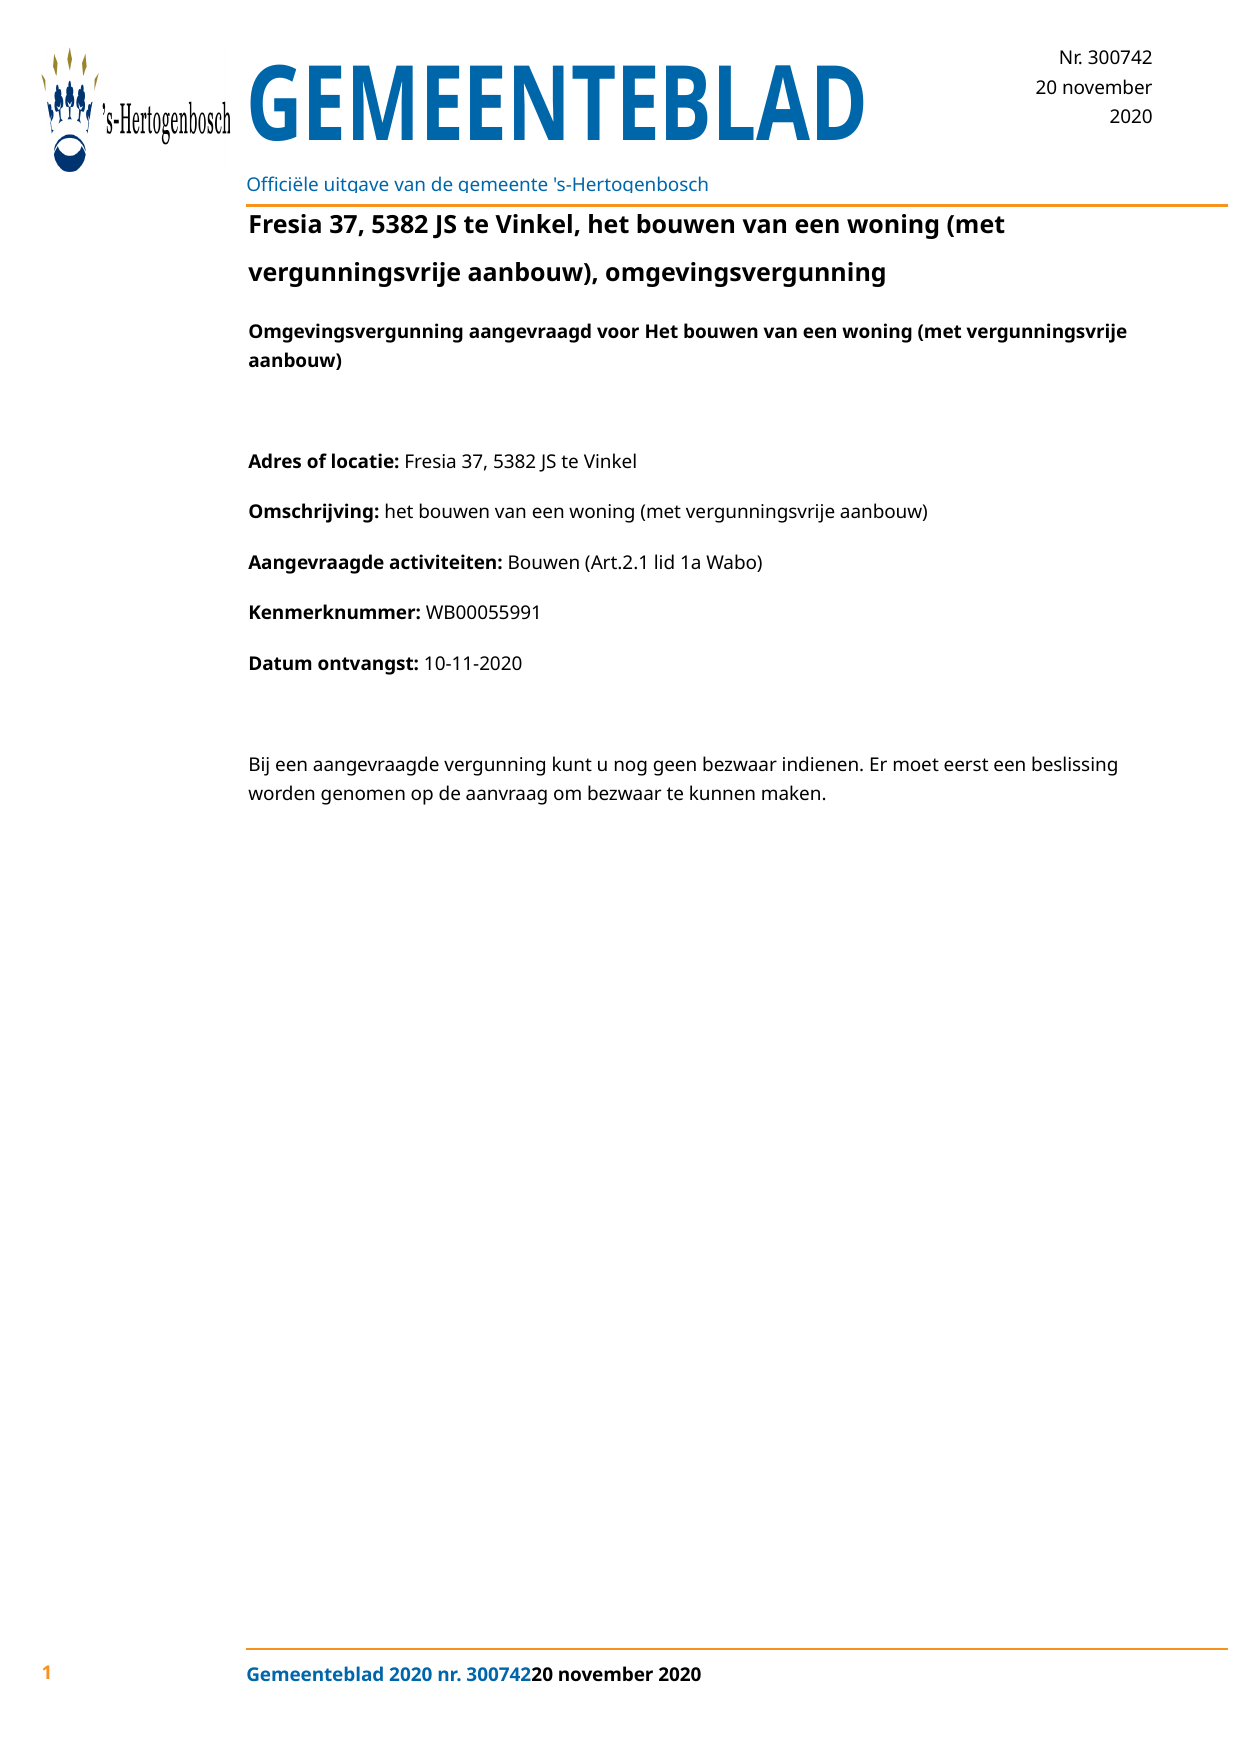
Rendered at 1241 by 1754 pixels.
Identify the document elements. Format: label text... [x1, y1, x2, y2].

text Datum ontvangst: 10-11-2020 [248, 650, 1152, 676]
text Adres of locatie: Fresia 37, 5382 JS te Vinkel [248, 448, 1152, 474]
text Kenmerknummer: WB00055991 [248, 599, 1152, 625]
picture [41, 47, 231, 172]
text Omschrijving: het bouwen van een woning (met vergunningsvrije aanbouw) [248, 499, 1152, 524]
text Omgevingsvergunning aangevraagd voor Het bouwen van een woning (met vergunningsvrije aanbouw) [248, 318, 1152, 373]
text Bij een aangevraagde vergunning kunt u nog geen bezwaar indienen. Er moet eerst een beslissing worden genomen op de aanvraag om bezwaar te kunnen maken. [248, 751, 1152, 806]
text Fresia 37, 5382 JS te Vinkel, het bouwen van een woning (met vergunningsvrije aanbouw), omgevingsvergunning [248, 207, 1152, 288]
text Aangevraagde activiteiten: Bouwen (Art.2.1 lid 1a Wabo) [248, 549, 1152, 575]
